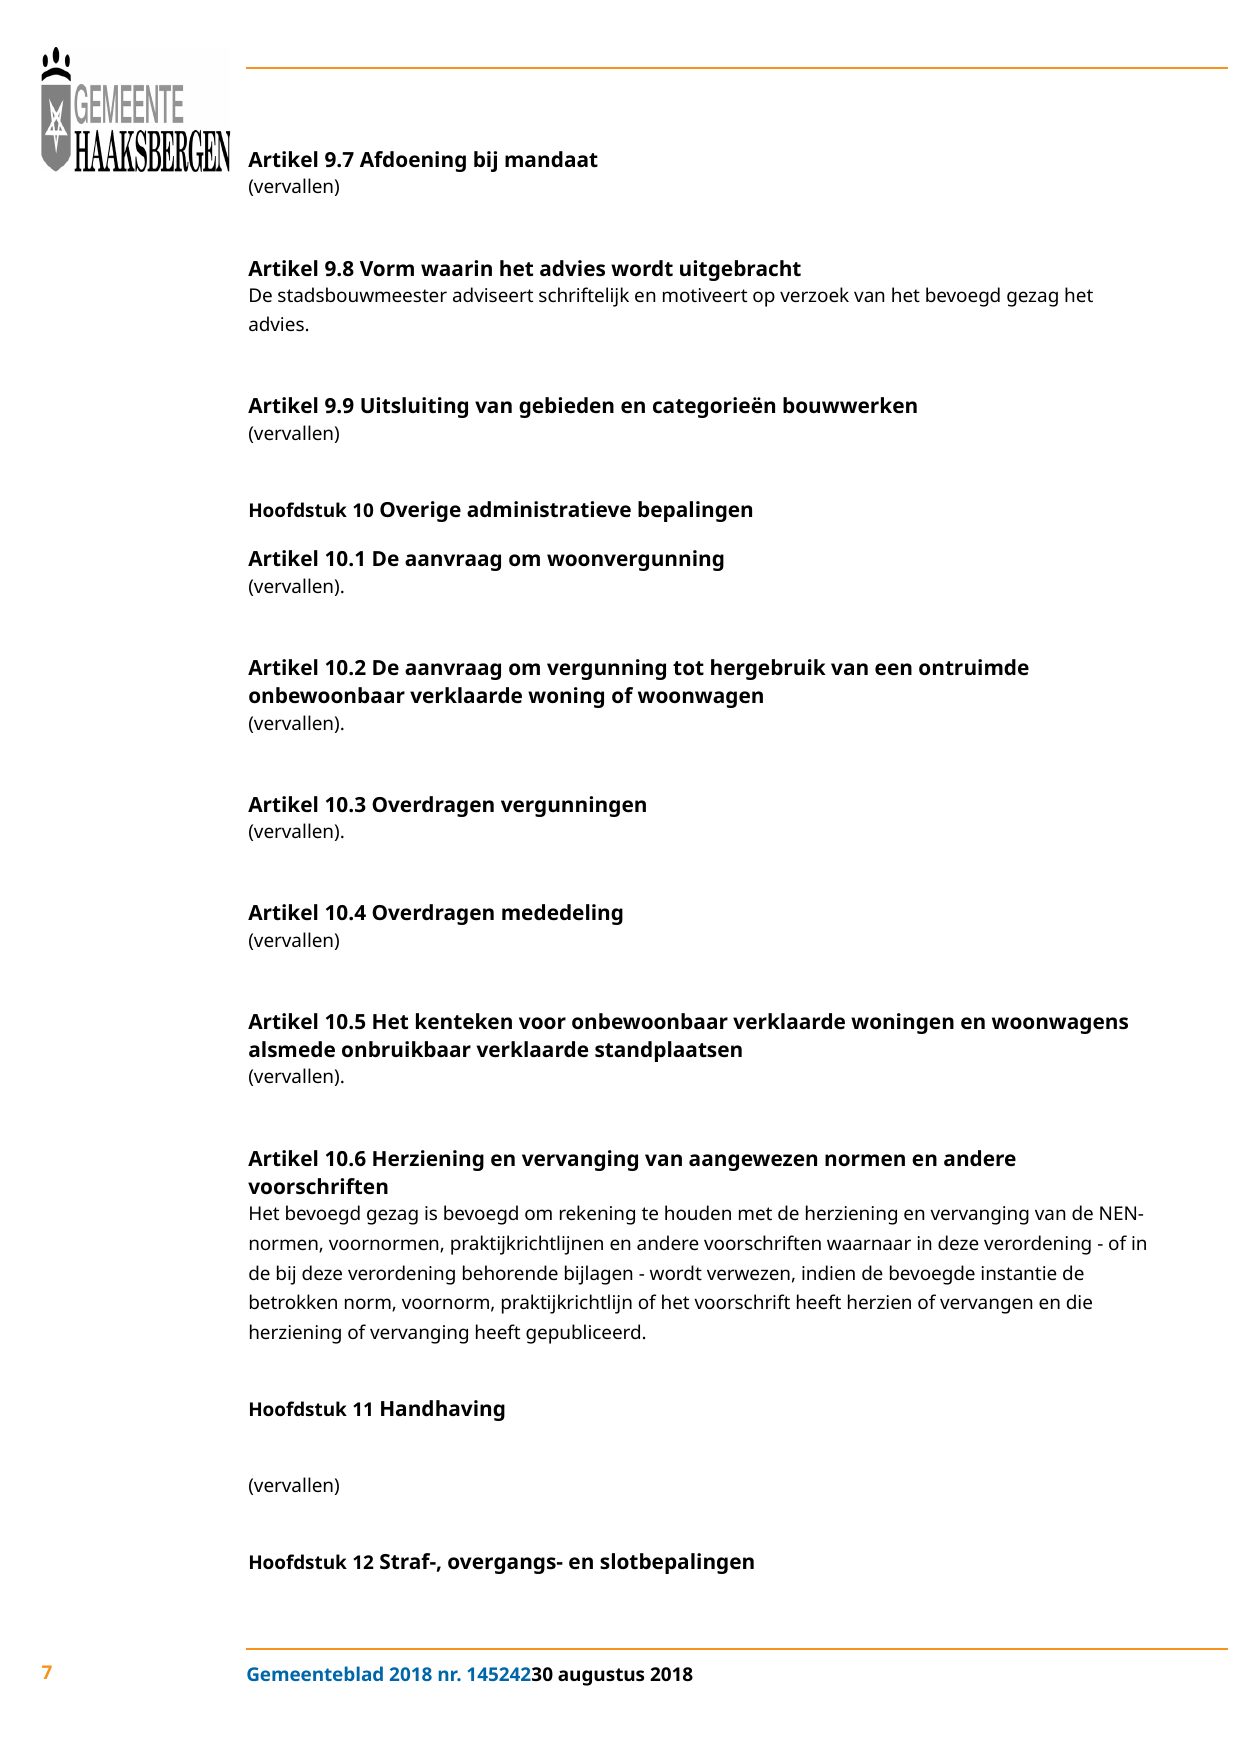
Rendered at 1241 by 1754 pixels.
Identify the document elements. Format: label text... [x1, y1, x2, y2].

text Artikel 9.9 Uitsluiting van gebieden en categorieën bouwwerken [248, 392, 1152, 420]
text (vervallen) [248, 420, 1152, 446]
text (vervallen). [248, 573, 1152, 599]
text Artikel 9.7 Afdoening bij mandaat [248, 145, 1152, 174]
text Artikel 10.5 Het kenteken voor onbewoonbaar verklaarde woningen en woonwagens alsmede onbruikbaar verklaarde standplaatsen [248, 1007, 1152, 1064]
text Artikel 10.4 Overdragen mededeling [248, 898, 1152, 927]
text (vervallen). [248, 1064, 1152, 1089]
text De stadsbouwmeester adviseert schriftelijk en motiveert op verzoek van het bevoegd gezag het advies. [248, 282, 1152, 337]
text (vervallen). [248, 818, 1152, 844]
text Het bevoegd gezag is bevoegd om rekening te houden met de herziening en vervanging van de NEN-normen, voornormen, praktijkrichtlijnen en andere voorschriften waarnaar in deze verordening - of in de bij deze verordening behorende bijlagen - wordt verwezen, indien de bevoegde instantie de betrokken norm, voornorm, praktijkrichtlijn of het voorschrift heeft herzien of vervangen en die herziening of vervanging heeft gepubliceerd. [248, 1201, 1152, 1344]
text Hoofdstuk 11 Handhaving [248, 1394, 1152, 1422]
text Artikel 10.6 Herziening en vervanging van aangewezen normen en andere voorschriften [248, 1144, 1152, 1201]
text (vervallen) [248, 927, 1152, 952]
text (vervallen) [248, 1472, 1152, 1497]
text Artikel 9.8 Vorm waarin het advies wordt uitgebracht [248, 254, 1152, 282]
text Hoofdstuk 12 Straf-, overgangs- en slotbepalingen [248, 1547, 1152, 1575]
text Hoofdstuk 10 Overige administratieve bepalingen [248, 495, 1152, 524]
text Artikel 10.1 De aanvraag om woonvergunning [248, 544, 1152, 573]
text Artikel 10.2 De aanvraag om vergunning tot hergebruik van een ontruimde onbewoonbaar verklaarde woning of woonwagen [248, 653, 1152, 710]
picture [41, 47, 231, 172]
text Artikel 10.3 Overdragen vergunningen [248, 790, 1152, 818]
text (vervallen). [248, 710, 1152, 736]
text (vervallen) [248, 174, 1152, 199]
